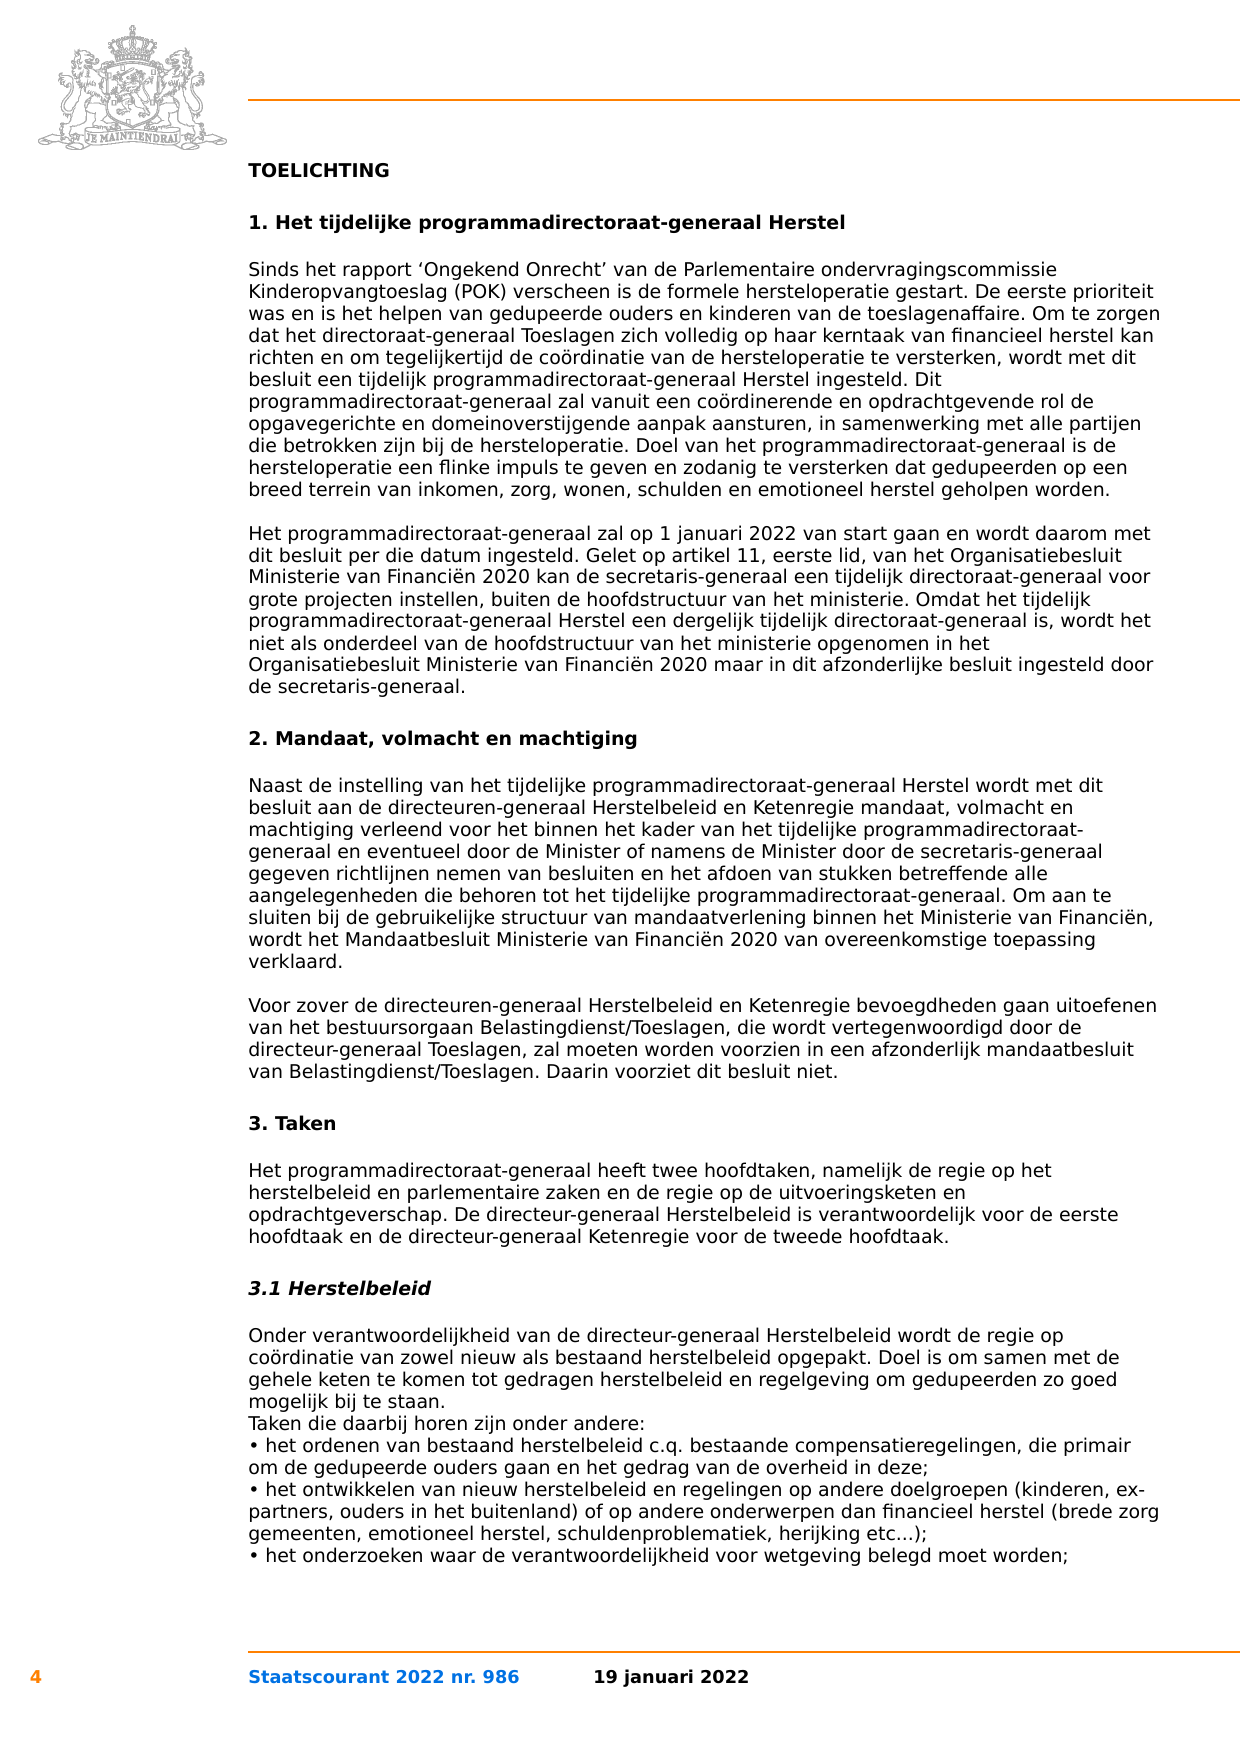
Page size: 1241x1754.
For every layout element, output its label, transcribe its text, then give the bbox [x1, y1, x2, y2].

subtitle 3.1 Herstelbeleid [248, 1278, 1163, 1300]
subtitle 3. Taken [248, 1113, 1163, 1135]
picture [38, 25, 227, 150]
text Naast de instelling van het tijdelijke programmadirectoraat-generaal Herstel wordt met dit besluit aan de directeuren-generaal Herstelbeleid en Ketenregie mandaat, volmacht en machtiging verleend voor het binnen het kader van het tijdelijke programmadirectoraat-generaal en eventueel door de Minister of namens de Minister door de secretaris-generaal gegeven richtlijnen nemen van besluiten en het afdoen van stukken betreffende alle aangelegenheden die behoren tot het tijdelijke programmadirectoraat-generaal. Om aan te sluiten bij de gebruikelijke structuur van mandaatverlening binnen het Ministerie van Financiën, wordt het Mandaatbesluit Ministerie van Financiën 2020 van overeenkomstige toepassing verklaard. [248, 775, 1163, 973]
text • het ordenen van bestaand herstelbeleid c.q. bestaande compensatieregelingen, die primair om de gedupeerde ouders gaan en het gedrag van de overheid in deze; [248, 1435, 1163, 1479]
text Taken die daarbij horen zijn onder andere: [248, 1413, 1163, 1435]
subtitle 1. Het tijdelijke programmadirectoraat-generaal Herstel [248, 212, 1163, 234]
text Het programmadirectoraat-generaal heeft twee hoofdtaken, namelijk de regie op het herstelbeleid en parlementaire zaken en de regie op de uitvoeringsketen en opdrachtgeverschap. De directeur-generaal Herstelbeleid is verantwoordelijk voor de eerste hoofdtaak en de directeur-generaal Ketenregie voor de tweede hoofdtaak. [248, 1160, 1163, 1248]
subtitle TOELICHTING [248, 160, 1163, 182]
text Voor zover de directeuren-generaal Herstelbeleid en Ketenregie bevoegdheden gaan uitoefenen van het bestuursorgaan Belastingdienst/Toeslagen, die wordt vertegenwoordigd door de directeur-generaal Toeslagen, zal moeten worden voorzien in een afzonderlijk mandaatbesluit van Belastingdienst/Toeslagen. Daarin voorziet dit besluit niet. [248, 995, 1163, 1083]
subtitle 2. Mandaat, volmacht en machtiging [248, 728, 1163, 750]
text Het programmadirectoraat-generaal zal op 1 januari 2022 van start gaan en wordt daarom met dit besluit per die datum ingesteld. Gelet op artikel 11, eerste lid, van het Organisatiebesluit Ministerie van Financiën 2020 kan de secretaris-generaal een tijdelijk directoraat-generaal voor grote projecten instellen, buiten de hoofdstructuur van het ministerie. Omdat het tijdelijk programmadirectoraat-generaal Herstel een dergelijk tijdelijk directoraat-generaal is, wordt het niet als onderdeel van de hoofdstructuur van het ministerie opgenomen in het Organisatiebesluit Ministerie van Financiën 2020 maar in dit afzonderlijke besluit ingesteld door de secretaris-generaal. [248, 522, 1163, 698]
text Onder verantwoordelijkheid van de directeur-generaal Herstelbeleid wordt de regie op coördinatie van zowel nieuw als bestaand herstelbeleid opgepakt. Doel is om samen met de gehele keten te komen tot gedragen herstelbeleid en regelgeving om gedupeerden zo goed mogelijk bij te staan. [248, 1325, 1163, 1413]
text • het ontwikkelen van nieuw herstelbeleid en regelingen op andere doelgroepen (kinderen, ex-partners, ouders in het buitenland) of op andere onderwerpen dan financieel herstel (brede zorg gemeenten, emotioneel herstel, schuldenproblematiek, herijking etc...); [248, 1479, 1163, 1544]
text • het onderzoeken waar de verantwoordelijkheid voor wetgeving belegd moet worden; [248, 1544, 1163, 1567]
text Sinds het rapport ‘Ongekend Onrecht’ van de Parlementaire ondervragingscommissie Kinderopvangtoeslag (POK) verscheen is de formele hersteloperatie gestart. De eerste prioriteit was en is het helpen van gedupeerde ouders en kinderen van de toeslagenaffaire. Om te zorgen dat het directoraat-generaal Toeslagen zich volledig op haar kerntaak van financieel herstel kan richten en om tegelijkertijd de coördinatie van de hersteloperatie te versterken, wordt met dit besluit een tijdelijk programmadirectoraat-generaal Herstel ingesteld. Dit programmadirectoraat-generaal zal vanuit een coördinerende en opdrachtgevende rol de opgavegerichte en domeinoverstijgende aanpak aansturen, in samenwerking met alle partijen die betrokken zijn bij de hersteloperatie. Doel van het programmadirectoraat-generaal is de hersteloperatie een flinke impuls te geven en zodanig te versterken dat gedupeerden op een breed terrein van inkomen, zorg, wonen, schulden en emotioneel herstel geholpen worden. [248, 259, 1163, 501]
